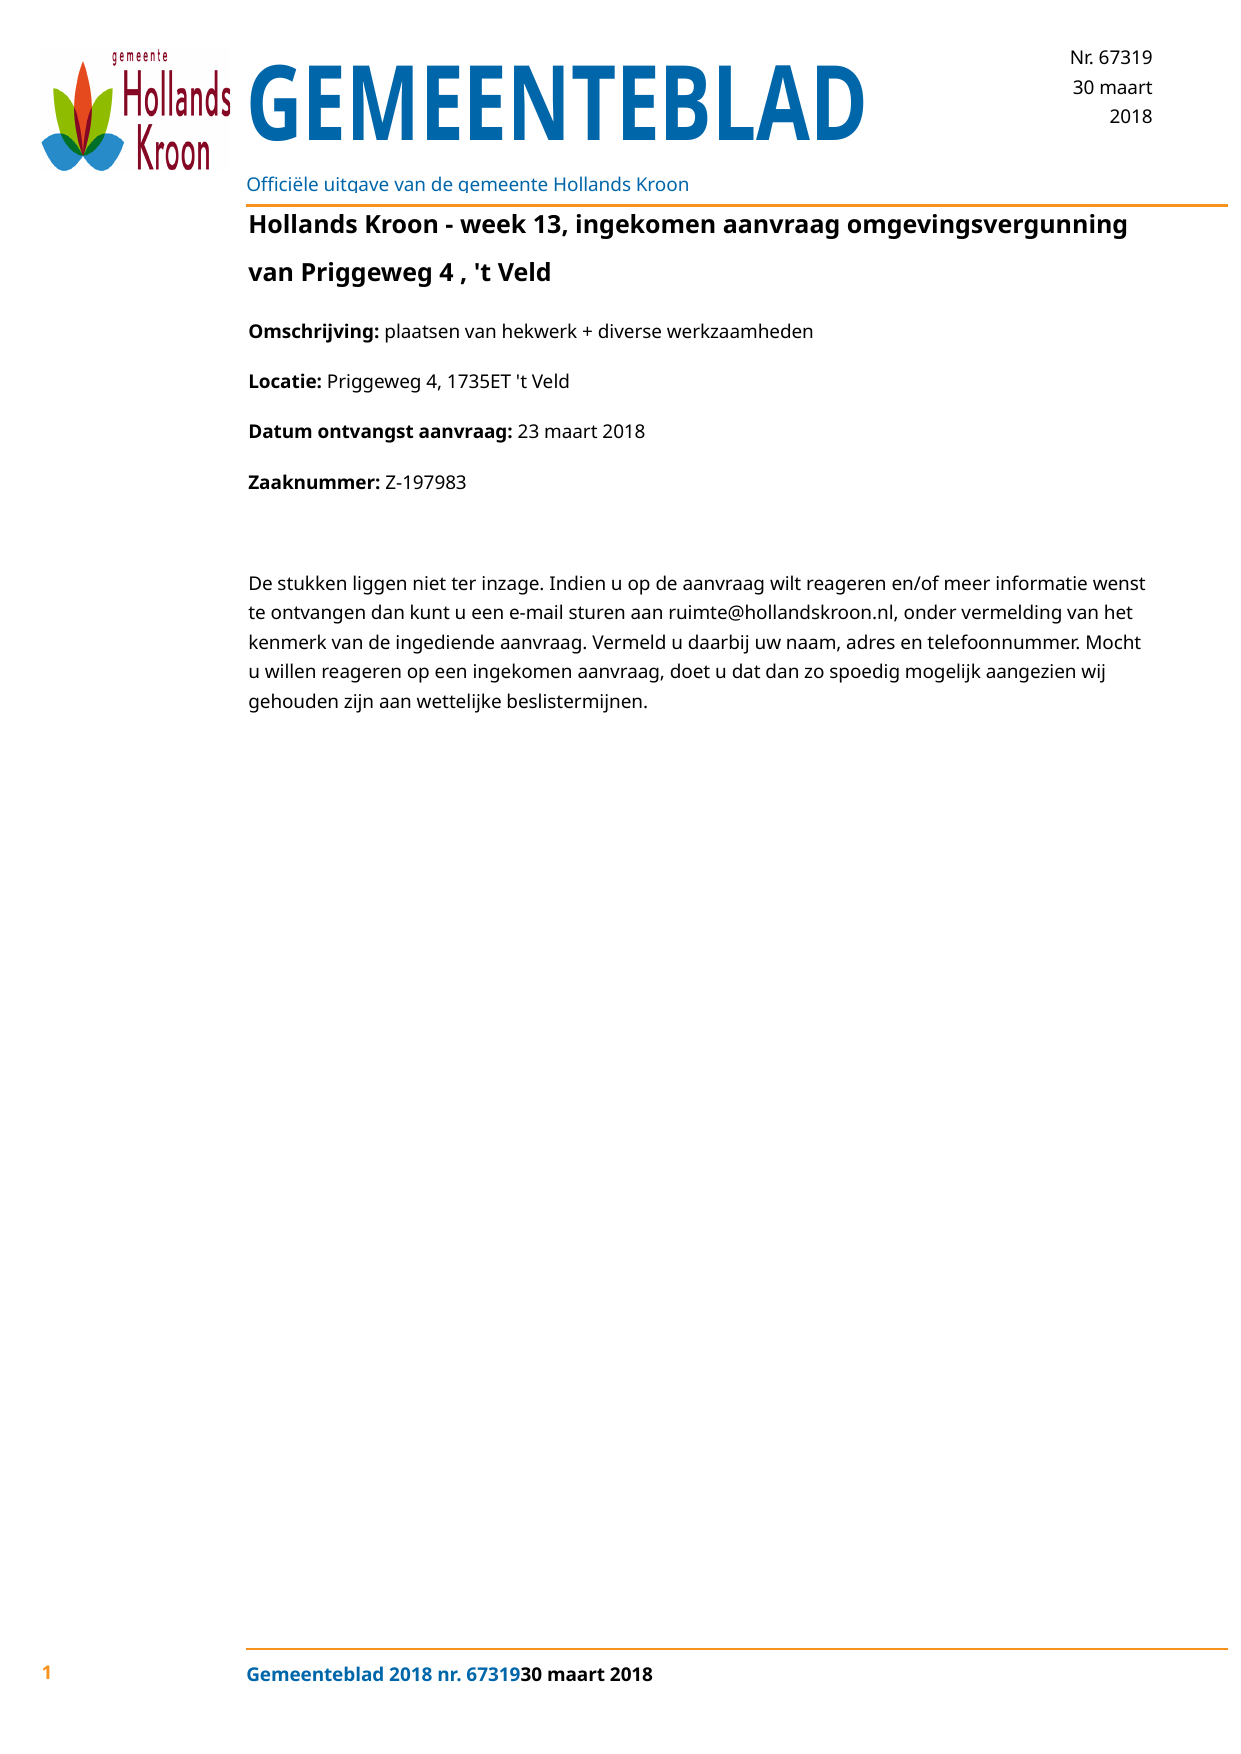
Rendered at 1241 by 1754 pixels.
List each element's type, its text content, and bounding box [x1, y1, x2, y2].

picture [41, 47, 231, 172]
text Datum ontvangst aanvraag: 23 maart 2018 [248, 419, 1152, 444]
text Omschrijving: plaatsen van hekwerk + diverse werkzaamheden [248, 318, 1152, 344]
text Zaaknummer: Z-197983 [248, 469, 1152, 495]
text Locatie: Priggeweg 4, 1735ET 't Veld [248, 368, 1152, 394]
text De stukken liggen niet ter inzage. Indien u op de aanvraag wilt reageren en/of meer informatie wenst te ontvangen dan kunt u een e-mail sturen aan ruimte@hollandskroon.nl, onder vermelding van het kenmerk van de ingediende aanvraag. Vermeld u daarbij uw naam, adres en telefoonnummer. Mocht u willen reageren op een ingekomen aanvraag, doet u dat dan zo spoedig mogelijk aangezien wij gehouden zijn aan wettelijke beslistermijnen. [248, 570, 1152, 714]
text Hollands Kroon - week 13, ingekomen aanvraag omgevingsvergunning van Priggeweg 4 , 't Veld [248, 207, 1152, 288]
